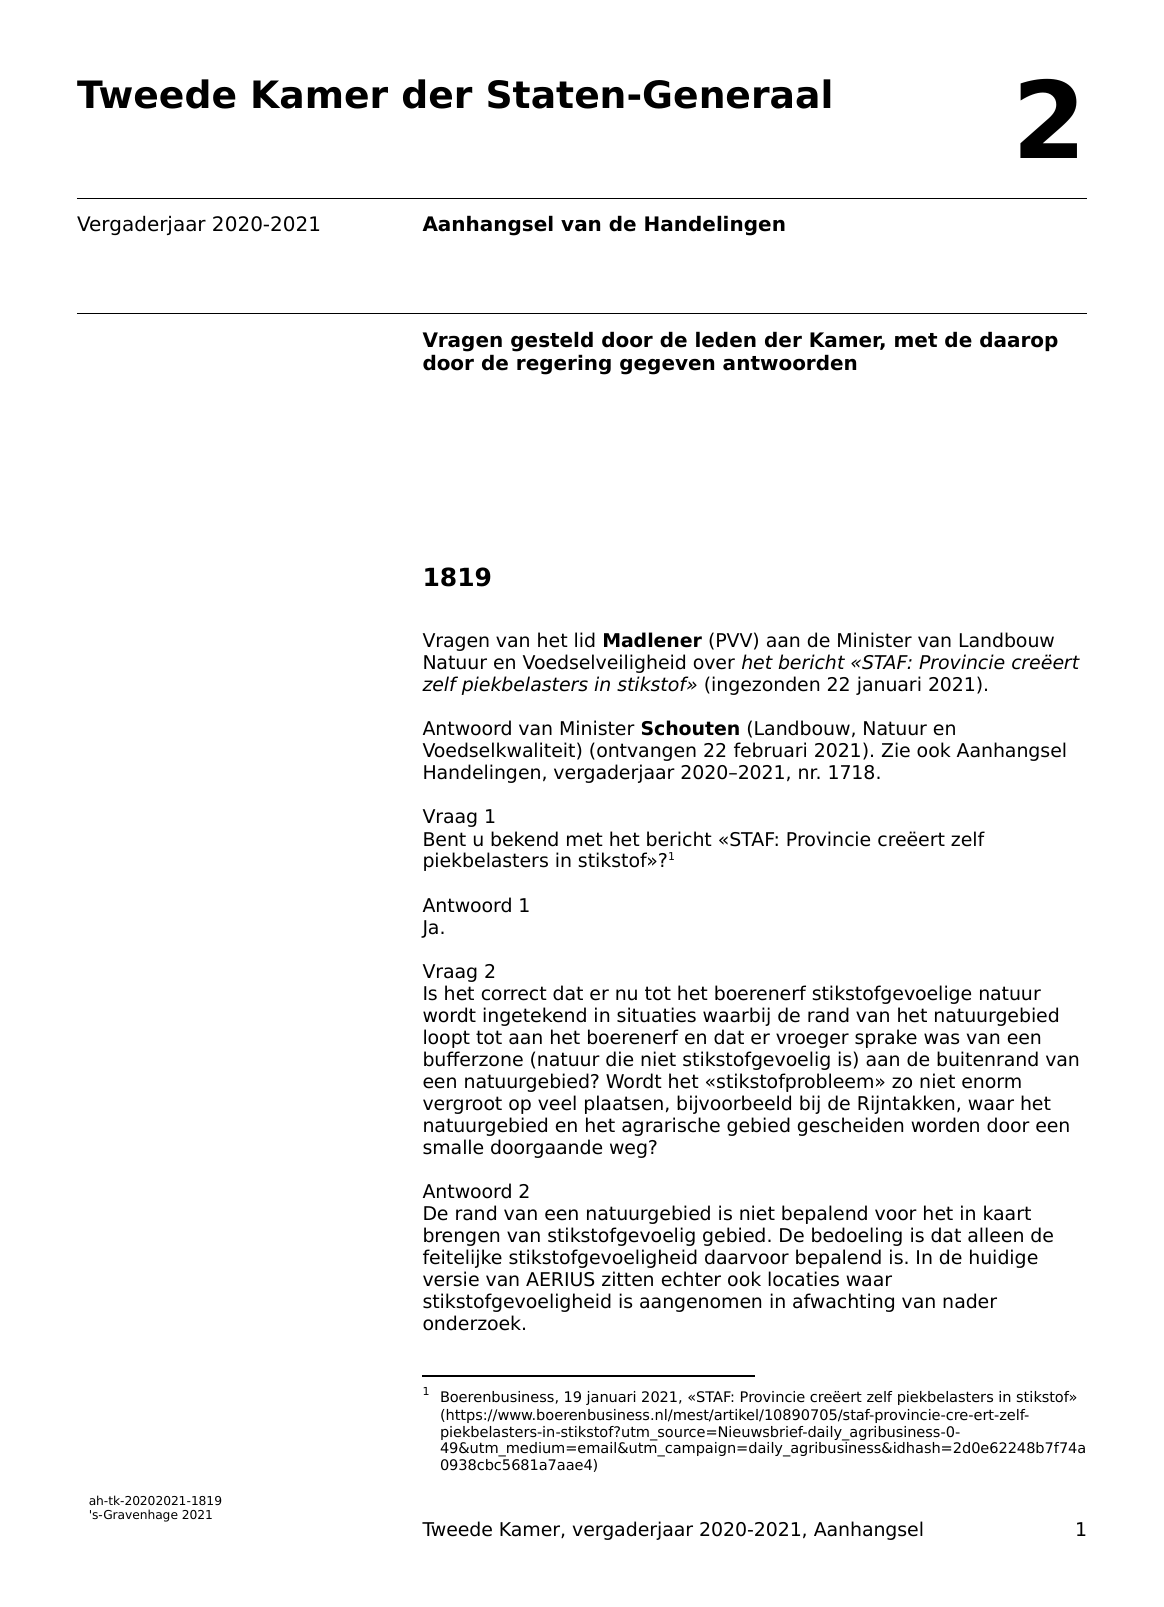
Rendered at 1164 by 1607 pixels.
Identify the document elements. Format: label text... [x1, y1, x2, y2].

text Antwoord 1 [422, 894, 1087, 917]
text Ja. [422, 917, 1087, 938]
text Boerenbusiness, 19 januari 2021, «STAF: Provincie creëert zelf piekbelasters in stikstof» (https://www.boerenbusiness.nl/mest/artikel/10890705/staf-provincie-cre-ert-zelf-piekbelasters-in-stikstof?utm_source=Nieuwsbrief-daily_agribusiness-0-49&utm_medium=email&utm_campaign=daily_agribusiness&idhash=2d0e62248b7f74a0938cbc5681a7aae4) [422, 1385, 1087, 1474]
text Vragen van het lid Madlener (PVV) aan de Minister van Landbouw Natuur en Voedselveiligheid over het bericht «STAF: Provincie creëert zelf piekbelasters in stikstof» (ingezonden 22 januari 2021). [422, 630, 1087, 696]
table_header Tweede Kamer der Staten-Generaal [77, 59, 886, 198]
text Vraag 2 [422, 961, 1087, 983]
text Vraag 1 [422, 806, 1087, 828]
text ah-tk-20202021-1819 [88, 1494, 323, 1508]
table_cell [77, 314, 422, 375]
text Antwoord van Minister Schouten (Landbouw, Natuur en Voedselkwaliteit) (ontvangen 22 februari 2021). Zie ook Aanhangsel Handelingen, vergaderjaar 2020–2021, nr. 1718. [422, 718, 1087, 784]
text Bent u bekend met het bericht «STAF: Provincie creëert zelf piekbelasters in stikstof»? [422, 828, 1087, 872]
text 1819 [422, 563, 1087, 592]
table_cell Vragen gesteld door de leden der Kamer, met de daarop door de regering gegeven antwoorden [422, 314, 1087, 375]
text Is het correct dat er nu tot het boerenerf stikstofgevoelige natuur wordt ingetekend in situaties waarbij de rand van het natuurgebied loopt tot aan het boerenerf en dat er vroeger sprake was van een bufferzone (natuur die niet stikstofgevoelig is) aan de buitenrand van een natuurgebied? Wordt het «stikstofprobleem» zo niet enorm vergroot op veel plaatsen, bijvoorbeeld bij de Rijntakken, waar het natuurgebied en het agrarische gebied gescheiden worden door een smalle doorgaande weg? [422, 983, 1087, 1158]
text De rand van een natuurgebied is niet bepalend voor het in kaart brengen van stikstofgevoelig gebied. De bedoeling is dat alleen de feitelijke stikstofgevoeligheid daarvoor bepalend is. In de huidige versie van AERIUS zitten echter ook locaties waar stikstofgevoeligheid is aangenomen in afwachting van nader onderzoek. [422, 1203, 1087, 1334]
table_cell Vergaderjaar 2020-2021 [77, 199, 422, 313]
text 's-Gravenhage 2021 [88, 1508, 323, 1522]
table_header 2 [886, 59, 1087, 198]
text Antwoord 2 [422, 1181, 1087, 1203]
table_cell Aanhangsel van de Handelingen [422, 199, 1087, 313]
